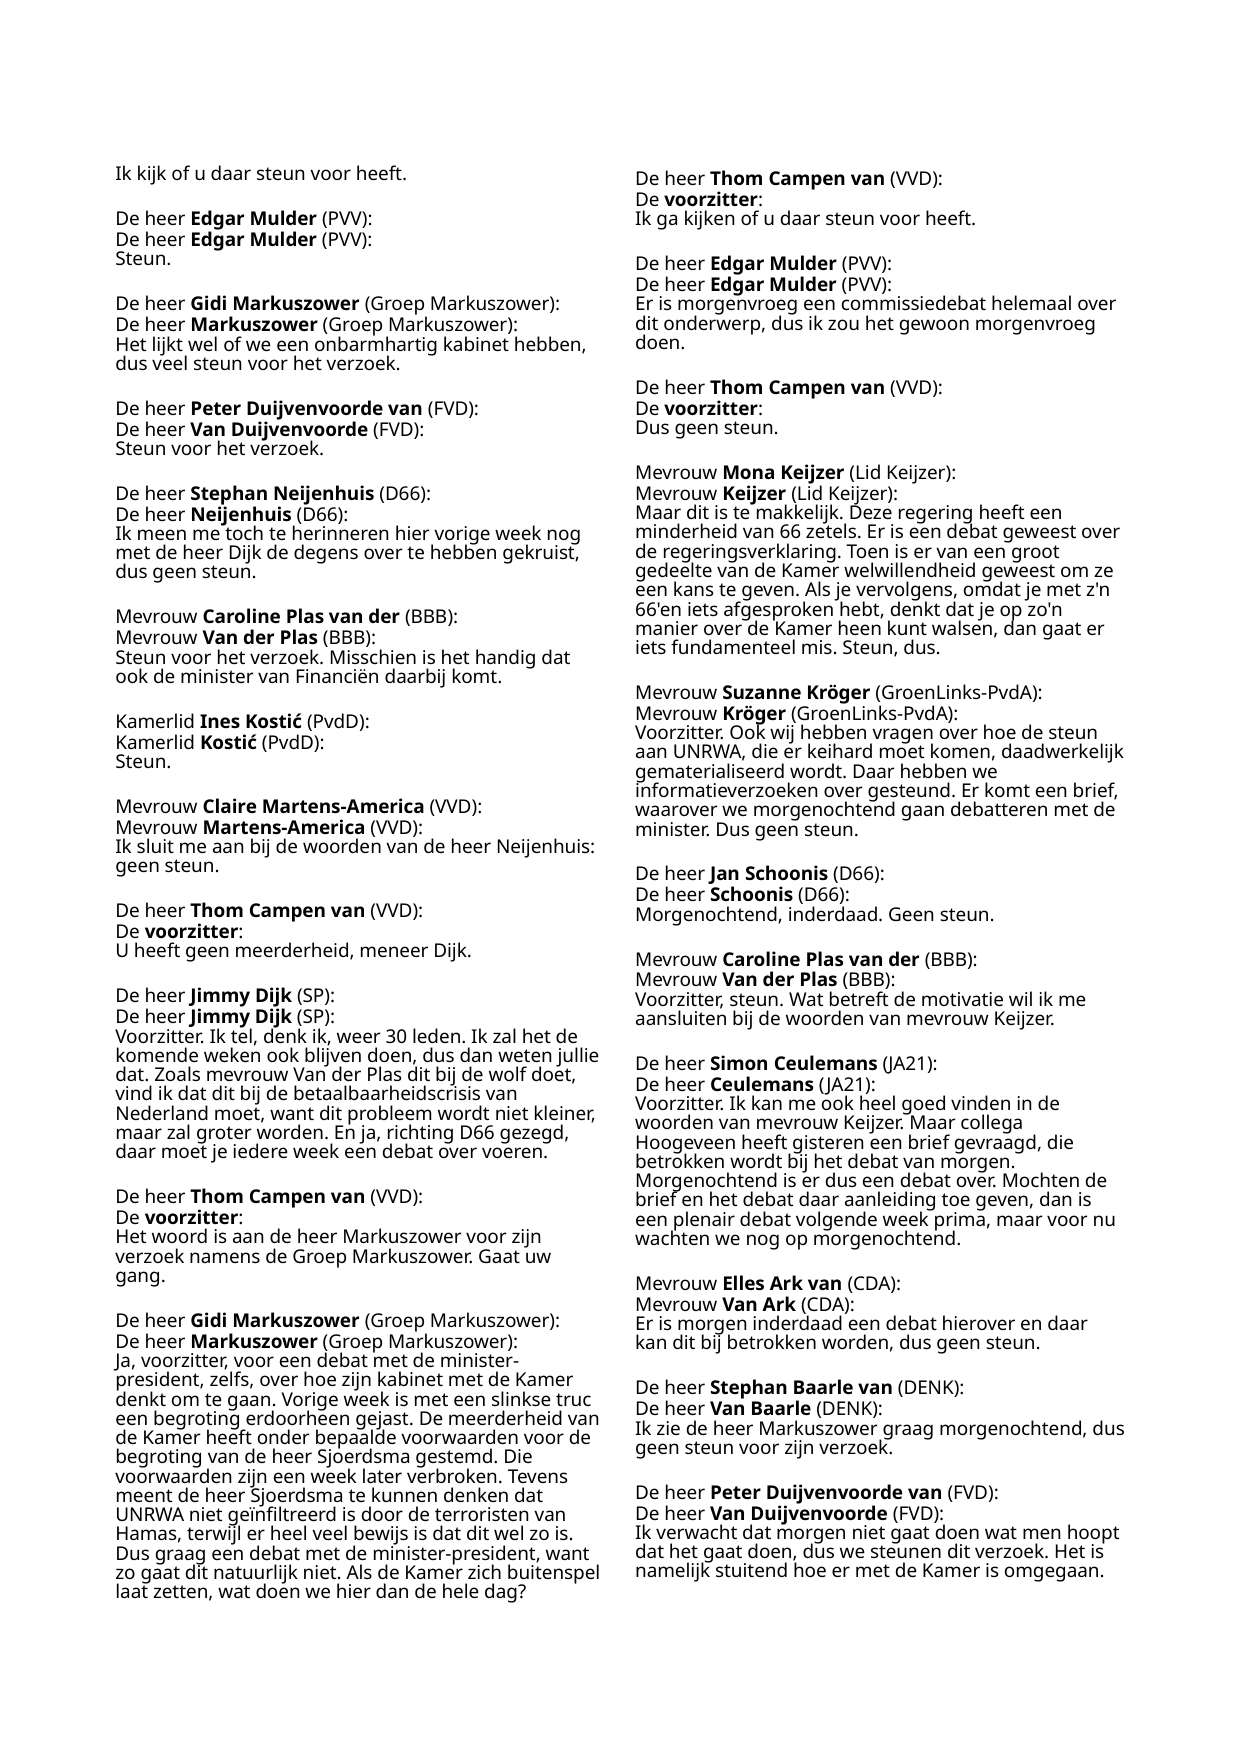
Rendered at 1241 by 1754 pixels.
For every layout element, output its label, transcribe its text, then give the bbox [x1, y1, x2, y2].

text De heer Gidi Markuszower (Groep Markuszower): [115, 291, 605, 316]
text De heer Simon Ceulemans (JA21): [635, 1050, 1125, 1076]
text De heer Edgar Mulder (PVV): [635, 250, 1125, 276]
text De heer Jimmy Dijk (SP): [115, 1008, 605, 1028]
text De heer Ceulemans (JA21): [635, 1076, 1125, 1095]
text Voorzitter, steun. Wat betreft de motivatie wil ik me aansluiten bij de woorden van mevrouw Keijzer. [635, 991, 1125, 1029]
text Mevrouw Van der Plas (BBB): [635, 971, 1125, 991]
text Het woord is aan de heer Markuszower voor zijn verzoek namens de Groep Markuszower. Gaat uw gang. [115, 1228, 605, 1286]
text Voorzitter. Ik tel, denk ik, weer 30 leden. Ik zal het de komende weken ook blijven doen, dus dan weten jullie dat. Zoals mevrouw Van der Plas dit bij de wolf doet, vind ik dat dit bij de betaalbaarheidscrisis van Nederland moet, want dit probleem wordt niet kleiner, maar zal groter worden. En ja, richting D66 gezegd, daar moet je iedere week een debat over voeren. [115, 1028, 605, 1162]
text Ik ga kijken of u daar steun voor heeft. [635, 210, 1125, 229]
text De heer Edgar Mulder (PVV): [115, 231, 605, 250]
text Ja, voorzitter, voor een debat met de minister-president, zelfs, over hoe zijn kabinet met de Kamer denkt om te gaan. Vorige week is met een slinkse truc een begroting erdoorheen gejast. De meerderheid van de Kamer heeft onder bepaalde voorwaarden voor de begroting van de heer Sjoerdsma gestemd. Die voorwaarden zijn een week later verbroken. Tevens meent de heer Sjoerdsma te kunnen denken dat UNRWA niet geïnfiltreerd is door de terroristen van Hamas, terwijl er heel veel bewijs is dat dit wel zo is. Dus graag een debat met de minister-president, want zo gaat dit natuurlijk niet. Als de Kamer zich buitenspel laat zetten, wat doen we hier dan de hele dag? [115, 1352, 605, 1602]
text Steun voor het verzoek. Misschien is het handig dat ook de minister van Financiën daarbij komt. [115, 649, 605, 687]
text De heer Van Duijvenvoorde (FVD): [115, 421, 605, 440]
text De heer Gidi Markuszower (Groep Markuszower): [115, 1307, 605, 1333]
text Er is morgenvroeg een commissiedebat helemaal over dit onderwerp, dus ik zou het gewoon morgenvroeg doen. [635, 295, 1125, 353]
text Ik meen me toch te herinneren hier vorige week nog met de heer Dijk de degens over te hebben gekruist, dus geen steun. [115, 525, 605, 583]
text De heer Neijenhuis (D66): [115, 506, 605, 525]
text Het lijkt wel of we een onbarmhartig kabinet hebben, dus veel steun voor het verzoek. [115, 336, 605, 374]
text Mevrouw Van Ark (CDA): [635, 1296, 1125, 1315]
text Er is morgen inderdaad een debat hierover en daar kan dit bij betrokken worden, dus geen steun. [635, 1315, 1125, 1354]
text De heer Thom Campen van (VVD): [115, 897, 605, 923]
text De voorzitter: [115, 923, 605, 942]
text De voorzitter: [115, 1209, 605, 1228]
text Steun. [115, 250, 605, 270]
text De heer Edgar Mulder (PVV): [115, 205, 605, 231]
text Mevrouw Caroline Plas van der (BBB): [635, 946, 1125, 971]
text Ik kijk of u daar steun voor heeft. [115, 165, 605, 184]
text De heer Van Baarle (DENK): [635, 1400, 1125, 1419]
text Mevrouw Elles Ark van (CDA): [635, 1270, 1125, 1296]
text Ik sluit me aan bij de woorden van de heer Neijenhuis: geen steun. [115, 838, 605, 877]
text De heer Peter Duijvenvoorde van (FVD): [635, 1479, 1125, 1504]
text Steun voor het verzoek. [115, 440, 605, 459]
text De heer Thom Campen van (VVD): [635, 165, 1125, 191]
text Morgenochtend, inderdaad. Geen steun. [635, 906, 1125, 925]
text Ik verwacht dat morgen niet gaat doen wat men hoopt dat het gaat doen, dus we steunen dit verzoek. Het is namelijk stuitend hoe er met de Kamer is omgegaan. [635, 1524, 1125, 1582]
text De voorzitter: [635, 400, 1125, 419]
text Kamerlid Ines Kostić (PvdD): [115, 708, 605, 734]
text Mevrouw Mona Keijzer (Lid Keijzer): [635, 459, 1125, 485]
text Mevrouw Caroline Plas van der (BBB): [115, 604, 605, 629]
text Kamerlid Kostić (PvdD): [115, 734, 605, 753]
text Mevrouw Suzanne Kröger (GroenLinks-PvdA): [635, 679, 1125, 705]
text Mevrouw Martens-America (VVD): [115, 819, 605, 838]
text Maar dit is te makkelijk. Deze regering heeft een minderheid van 66 zetels. Er is een debat geweest over de regeringsverklaring. Toen is er van een groot gedeelte van de Kamer welwillendheid geweest om ze een kans te geven. Als je vervolgens, omdat je met z'n 66'en iets afgesproken hebt, denkt dat je op zo'n manier over de Kamer heen kunt walsen, dan gaat er iets fundamenteel mis. Steun, dus. [635, 504, 1125, 658]
text U heeft geen meerderheid, meneer Dijk. [115, 942, 605, 962]
text Mevrouw Van der Plas (BBB): [115, 629, 605, 649]
text De heer Schoonis (D66): [635, 886, 1125, 906]
text De heer Markuszower (Groep Markuszower): [115, 1333, 605, 1352]
text Mevrouw Kröger (GroenLinks-PvdA): [635, 705, 1125, 724]
text De heer Jimmy Dijk (SP): [115, 983, 605, 1008]
text Mevrouw Keijzer (Lid Keijzer): [635, 485, 1125, 504]
text Voorzitter. Ik kan me ook heel goed vinden in de woorden van mevrouw Keijzer. Maar collega Hoogeveen heeft gisteren een brief gevraagd, die betrokken wordt bij het debat van morgen. Morgenochtend is er dus een debat over. Mochten de brief en het debat daar aanleiding toe geven, dan is een plenair debat volgende week prima, maar voor nu wachten we nog op morgenochtend. [635, 1095, 1125, 1249]
text De heer Markuszower (Groep Markuszower): [115, 316, 605, 336]
text De heer Thom Campen van (VVD): [635, 374, 1125, 400]
text Ik zie de heer Markuszower graag morgenochtend, dus geen steun voor zijn verzoek. [635, 1419, 1125, 1458]
text De heer Thom Campen van (VVD): [115, 1183, 605, 1209]
text Steun. [115, 753, 605, 772]
text De heer Peter Duijvenvoorde van (FVD): [115, 395, 605, 421]
text De heer Stephan Neijenhuis (D66): [115, 480, 605, 506]
text De heer Jan Schoonis (D66): [635, 861, 1125, 886]
text Voorzitter. Ook wij hebben vragen over hoe de steun aan UNRWA, die er keihard moet komen, daadwerkelijk gematerialiseerd wordt. Daar hebben we informatieverzoeken over gesteund. Er komt een brief, waarover we morgenochtend gaan debatteren met de minister. Dus geen steun. [635, 724, 1125, 840]
text De heer Edgar Mulder (PVV): [635, 276, 1125, 295]
text Dus geen steun. [635, 419, 1125, 438]
text De heer Stephan Baarle van (DENK): [635, 1374, 1125, 1400]
text De heer Van Duijvenvoorde (FVD): [635, 1504, 1125, 1524]
text Mevrouw Claire Martens-America (VVD): [115, 793, 605, 819]
text De voorzitter: [635, 191, 1125, 210]
